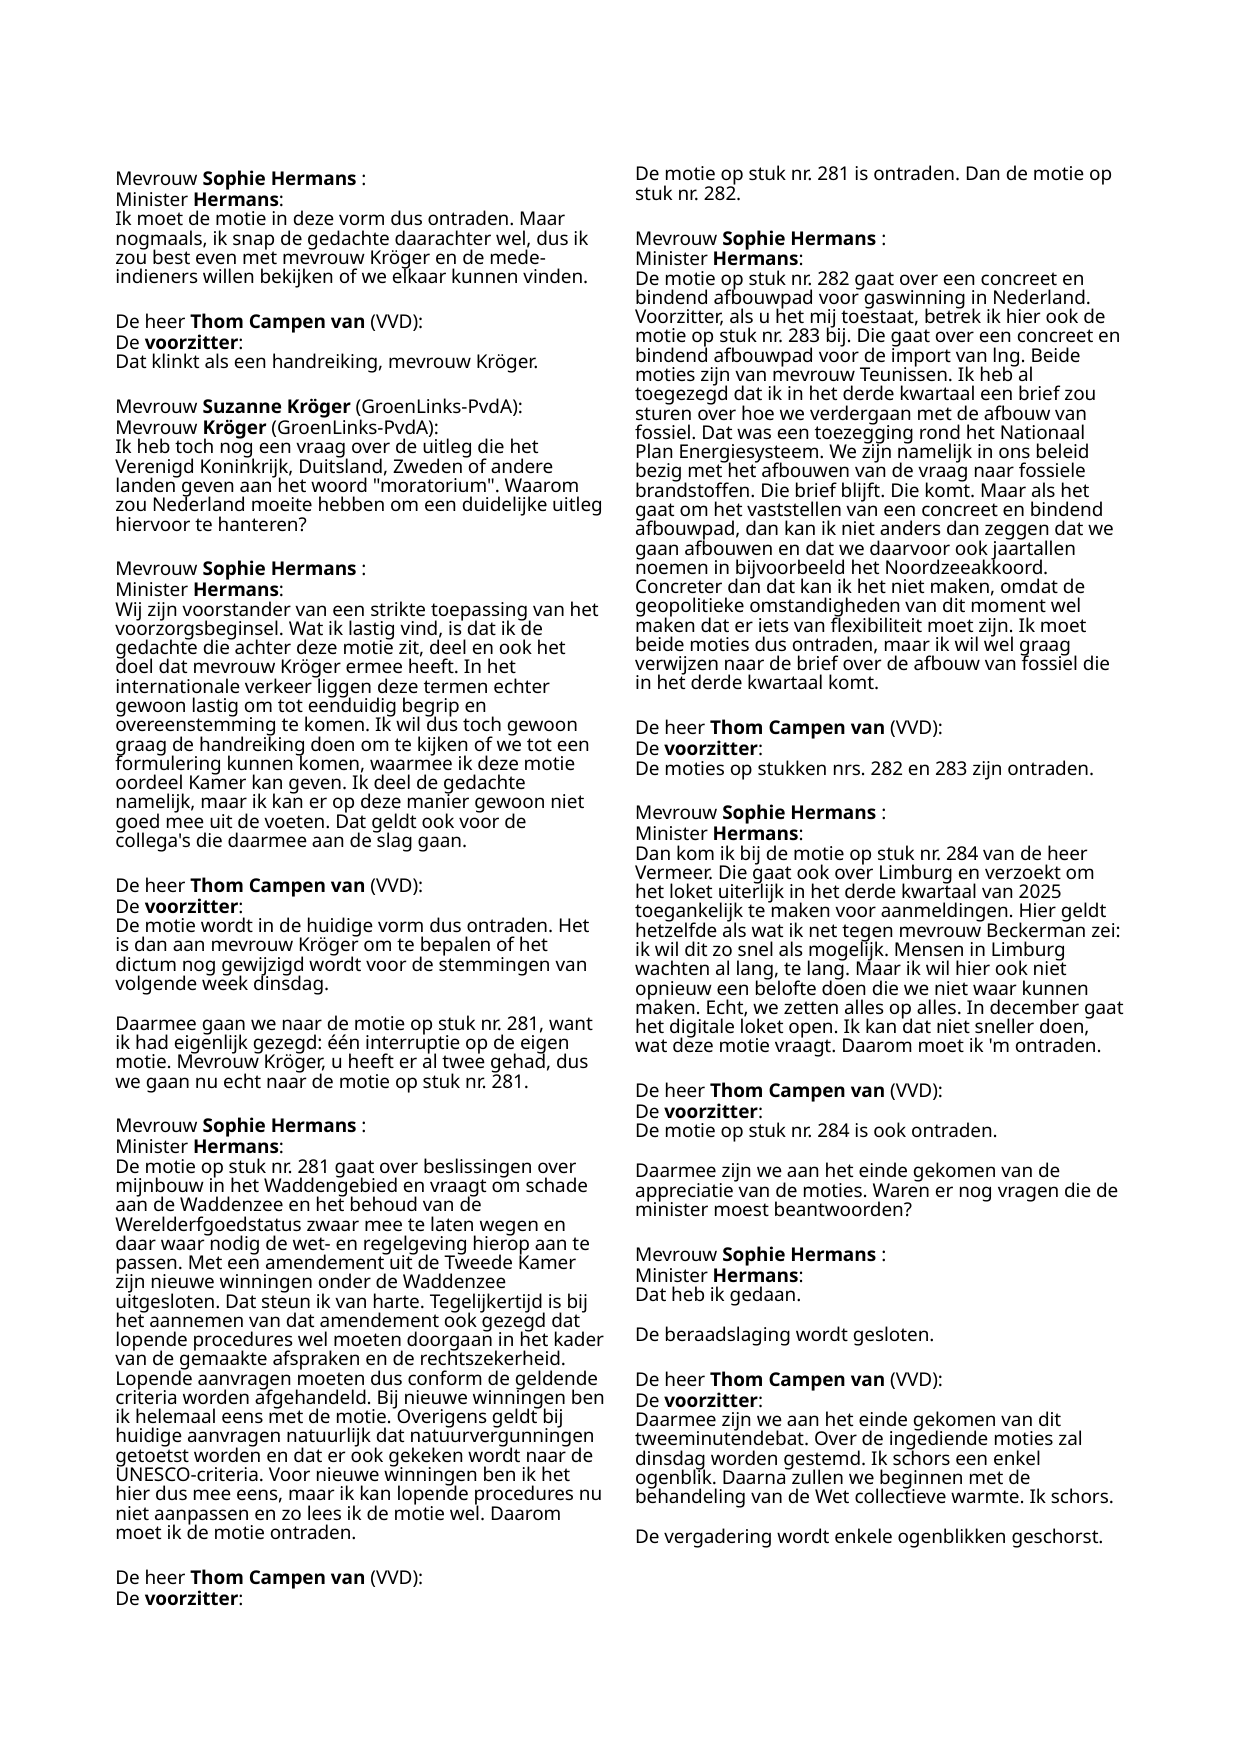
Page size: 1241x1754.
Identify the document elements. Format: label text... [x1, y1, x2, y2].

text Mevrouw Sophie Hermans : [115, 556, 605, 581]
text Daarmee gaan we naar de motie op stuk nr. 281, want ik had eigenlijk gezegd: één interruptie op de eigen motie. Mevrouw Kröger, u heeft er al twee gehad, dus we gaan nu echt naar de motie op stuk nr. 281. [115, 1015, 605, 1092]
text De motie op stuk nr. 281 is ontraden. Dan de motie op stuk nr. 282. [635, 165, 1125, 204]
text Minister Hermans: [635, 250, 1125, 270]
text Mevrouw Sophie Hermans : [115, 165, 605, 191]
text De heer Thom Campen van (VVD): [635, 1077, 1125, 1103]
text Mevrouw Sophie Hermans : [115, 1113, 605, 1138]
text Minister Hermans: [115, 581, 605, 601]
text De heer Thom Campen van (VVD): [635, 1366, 1125, 1392]
text Dat klinkt als een handreiking, mevrouw Kröger. [115, 353, 605, 373]
text De heer Thom Campen van (VVD): [635, 714, 1125, 740]
text De motie op stuk nr. 281 gaat over beslissingen over mijnbouw in het Waddengebied en vraagt om schade aan de Waddenzee en het behoud van de Werelderfgoedstatus zwaar mee te laten wegen en daar waar nodig de wet- en regelgeving hierop aan te passen. Met een amendement uit de Tweede Kamer zijn nieuwe winningen onder de Waddenzee uitgesloten. Dat steun ik van harte. Tegelijkertijd is bij het aannemen van dat amendement ook gezegd dat lopende procedures wel moeten doorgaan in het kader van de gemaakte afspraken en de rechtszekerheid. Lopende aanvragen moeten dus conform de geldende criteria worden afgehandeld. Bij nieuwe winningen ben ik helemaal eens met de motie. Overigens geldt bij huidige aanvragen natuurlijk dat natuurvergunningen getoetst worden en dat er ook gekeken wordt naar de UNESCO-criteria. Voor nieuwe winningen ben ik het hier dus mee eens, maar ik kan lopende procedures nu niet aanpassen en zo lees ik de motie wel. Daarom moet ik de motie ontraden. [115, 1158, 605, 1543]
text Dat heb ik gedaan. [635, 1286, 1125, 1305]
text De voorzitter: [115, 898, 605, 917]
text De voorzitter: [635, 1103, 1125, 1122]
text De moties op stukken nrs. 282 en 283 zijn ontraden. [635, 759, 1125, 779]
text De voorzitter: [115, 1590, 605, 1609]
text Mevrouw Sophie Hermans : [635, 225, 1125, 250]
text Mevrouw Sophie Hermans : [635, 1241, 1125, 1267]
text De beraadslaging wordt gesloten. [635, 1326, 1125, 1345]
text Mevrouw Suzanne Kröger (GroenLinks-PvdA): [115, 393, 605, 419]
text Dan kom ik bij de motie op stuk nr. 284 van de heer Vermeer. Die gaat ook over Limburg en verzoekt om het loket uiterlijk in het derde kwartaal van 2025 toegankelijk te maken voor aanmeldingen. Hier geldt hetzelfde als wat ik net tegen mevrouw Beckerman zei: ik wil dit zo snel als mogelijk. Mensen in Limburg wachten al lang, te lang. Maar ik wil hier ook niet opnieuw een belofte doen die we niet waar kunnen maken. Echt, we zetten alles op alles. In december gaat het digitale loket open. Ik kan dat niet sneller doen, wat deze motie vraagt. Daarom moet ik 'm ontraden. [635, 844, 1125, 1057]
text Daarmee zijn we aan het einde gekomen van dit tweeminutendebat. Over de ingediende moties zal dinsdag worden gestemd. Ik schors een enkel ogenblik. Daarna zullen we beginnen met de behandeling van de Wet collectieve warmte. Ik schors. [635, 1411, 1125, 1507]
text Ik moet de motie in deze vorm dus ontraden. Maar nogmaals, ik snap de gedachte daarachter wel, dus ik zou best even met mevrouw Kröger en de mede-indieners willen bekijken of we elkaar kunnen vinden. [115, 210, 605, 287]
text De motie op stuk nr. 282 gaat over een concreet en bindend afbouwpad voor gaswinning in Nederland. Voorzitter, als u het mij toestaat, betrek ik hier ook de motie op stuk nr. 283 bij. Die gaat over een concreet en bindend afbouwpad voor de import van lng. Beide moties zijn van mevrouw Teunissen. Ik heb al toegezegd dat ik in het derde kwartaal een brief zou sturen over hoe we verdergaan met de afbouw van fossiel. Dat was een toezegging rond het Nationaal Plan Energiesysteem. We zijn namelijk in ons beleid bezig met het afbouwen van de vraag naar fossiele brandstoffen. Die brief blijft. Die komt. Maar als het gaat om het vaststellen van een concreet en bindend afbouwpad, dan kan ik niet anders dan zeggen dat we gaan afbouwen en dat we daarvoor ook jaartallen noemen in bijvoorbeeld het Noordzeeakkoord. Concreter dan dat kan ik het niet maken, omdat de geopolitieke omstandigheden van dit moment wel maken dat er iets van flexibiliteit moet zijn. Ik moet beide moties dus ontraden, maar ik wil wel graag verwijzen naar de brief over de afbouw van fossiel die in het derde kwartaal komt. [635, 270, 1125, 694]
text De heer Thom Campen van (VVD): [115, 1564, 605, 1590]
text De motie op stuk nr. 284 is ook ontraden. [635, 1122, 1125, 1142]
text Minister Hermans: [115, 191, 605, 210]
text Minister Hermans: [635, 825, 1125, 844]
text Ik heb toch nog een vraag over de uitleg die het Verenigd Koninkrijk, Duitsland, Zweden of andere landen geven aan het woord "moratorium". Waarom zou Nederland moeite hebben om een duidelijke uitleg hiervoor te hanteren? [115, 438, 605, 535]
text De voorzitter: [635, 1392, 1125, 1411]
text De heer Thom Campen van (VVD): [115, 872, 605, 898]
text De vergadering wordt enkele ogenblikken geschorst. [635, 1528, 1125, 1548]
text Minister Hermans: [635, 1267, 1125, 1286]
text De voorzitter: [115, 334, 605, 353]
text Wij zijn voorstander van een strikte toepassing van het voorzorgsbeginsel. Wat ik lastig vind, is dat ik de gedachte die achter deze motie zit, deel en ook het doel dat mevrouw Kröger ermee heeft. In het internationale verkeer liggen deze termen echter gewoon lastig om tot eenduidig begrip en overeenstemming te komen. Ik wil dus toch gewoon graag de handreiking doen om te kijken of we tot een formulering kunnen komen, waarmee ik deze motie oordeel Kamer kan geven. Ik deel de gedachte namelijk, maar ik kan er op deze manier gewoon niet goed mee uit de voeten. Dat geldt ook voor de collega's die daarmee aan de slag gaan. [115, 601, 605, 851]
text Mevrouw Sophie Hermans : [635, 799, 1125, 825]
text De voorzitter: [635, 740, 1125, 759]
text Daarmee zijn we aan het einde gekomen van de appreciatie van de moties. Waren er nog vragen die de minister moest beantwoorden? [635, 1162, 1125, 1220]
text De heer Thom Campen van (VVD): [115, 308, 605, 334]
text Minister Hermans: [115, 1138, 605, 1158]
text De motie wordt in de huidige vorm dus ontraden. Het is dan aan mevrouw Kröger om te bepalen of het dictum nog gewijzigd wordt voor de stemmingen van volgende week dinsdag. [115, 917, 605, 994]
text Mevrouw Kröger (GroenLinks-PvdA): [115, 419, 605, 438]
